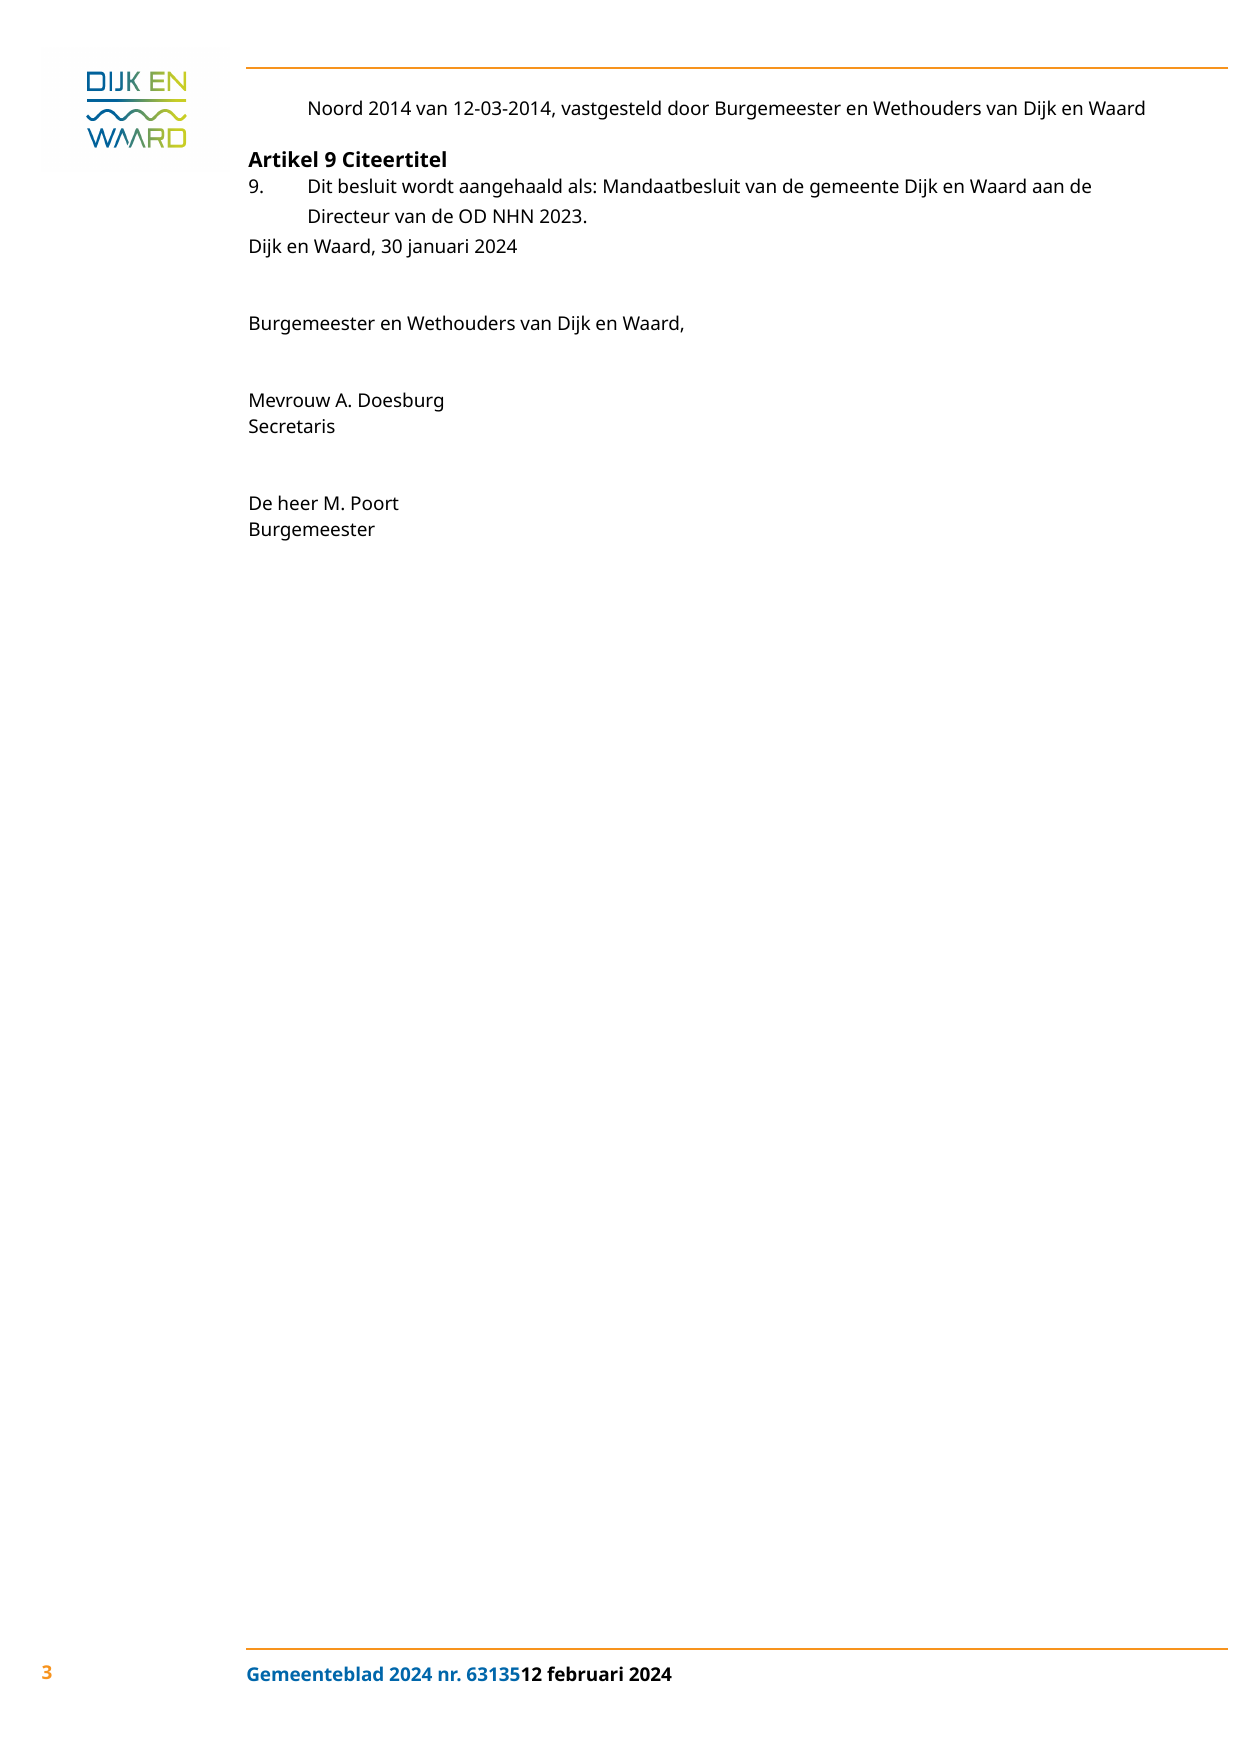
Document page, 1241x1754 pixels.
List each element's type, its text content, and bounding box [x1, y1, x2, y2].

list Dit besluit wordt aangehaald als: Mandaatbesluit van de gemeente Dijk en Waard aan de Directeur van de OD NHN 2023. [248, 174, 1152, 229]
text Artikel 9 Citeertitel [248, 145, 1152, 174]
text Dijk en Waard, 30 januari 2024 [248, 233, 1152, 258]
text Secretaris [248, 413, 1152, 439]
text Mevrouw A. Doesburg [248, 387, 1152, 413]
text Burgemeester en Wethouders van Dijk en Waard, [248, 310, 1152, 336]
text De heer M. Poort [248, 490, 1152, 516]
list Noord 2014 van 12-03-2014, vastgesteld door Burgemeester en Wethouders van Dijk en Waard [248, 95, 1152, 121]
text Burgemeester [248, 516, 1152, 542]
picture [41, 47, 231, 172]
